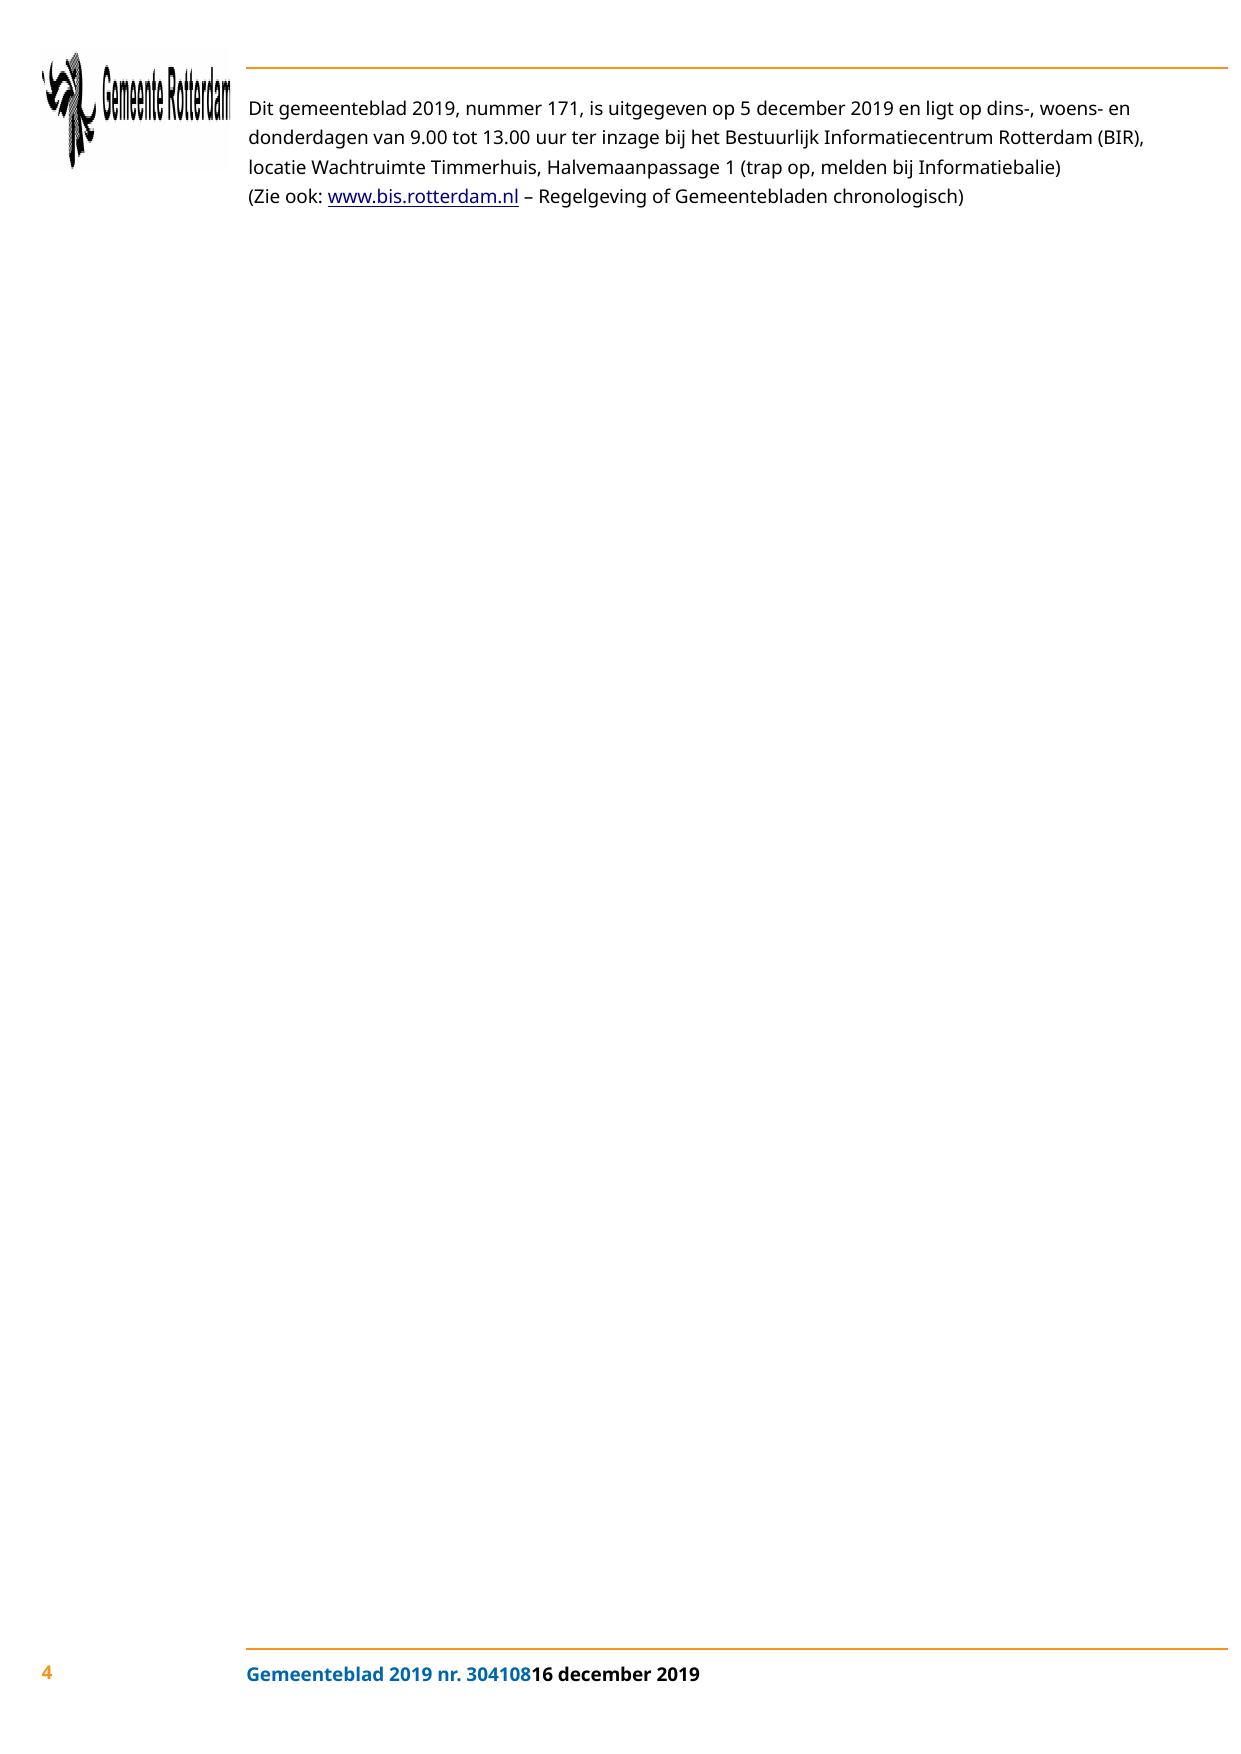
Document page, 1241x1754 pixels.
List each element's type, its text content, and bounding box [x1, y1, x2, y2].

picture [41, 47, 231, 172]
text Dit gemeenteblad 2019, nummer 171, is uitgegeven op 5 december 2019 en ligt op dins-, woens- en donderdagen van 9.00 tot 13.00 uur ter inzage bij het Bestuurlijk Informatiecentrum Rotterdam (BIR), locatie Wachtruimte Timmerhuis, Halvemaanpassage 1 (trap op, melden bij Informatiebalie) [248, 95, 1152, 180]
text (Zie ook: www.bis.rotterdam.nl – Regelgeving of Gemeentebladen chronologisch) [248, 184, 1152, 209]
